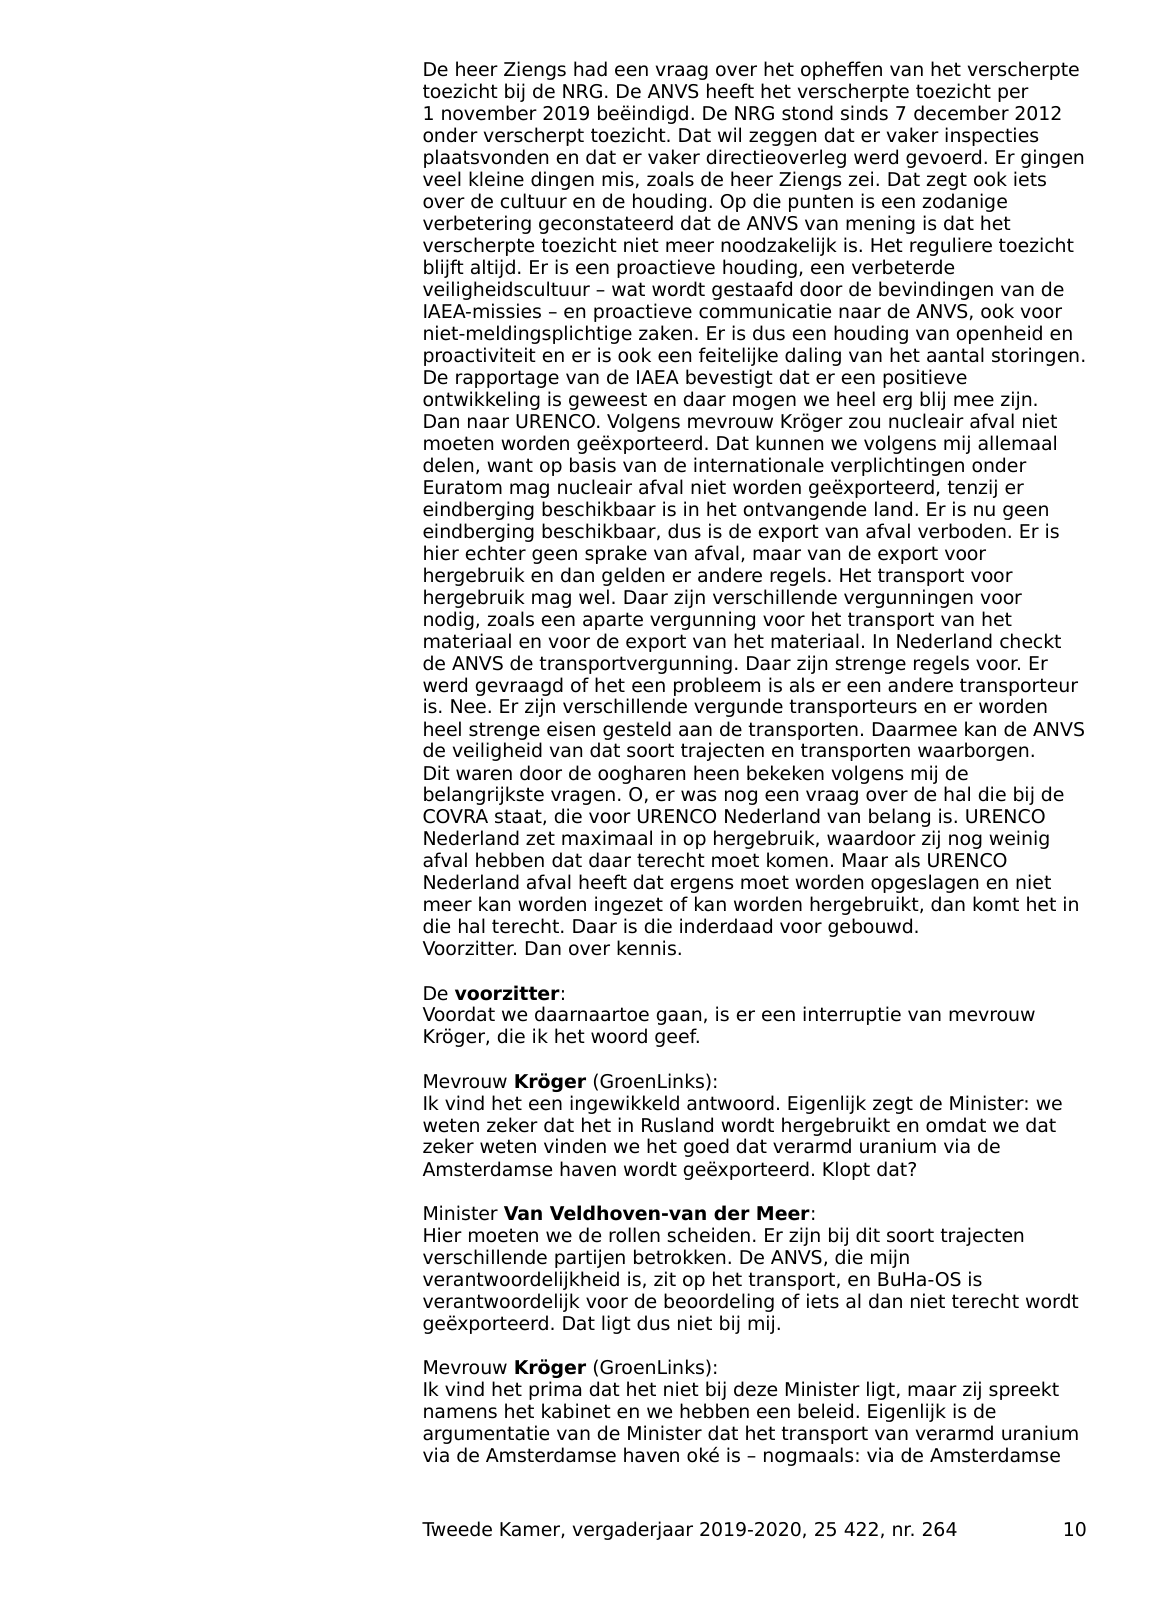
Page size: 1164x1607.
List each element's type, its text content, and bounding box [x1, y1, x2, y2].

text Mevrouw Kröger (GroenLinks): [422, 1071, 1087, 1092]
text De heer Ziengs had een vraag over het opheffen van het verscherpte toezicht bij de NRG. De ANVS heeft het verscherpte toezicht per 1 november 2019 beëindigd. De NRG stond sinds 7 december 2012 onder verscherpt toezicht. Dat wil zeggen dat er vaker inspecties plaatsvonden en dat er vaker directieoverleg werd gevoerd. Er gingen veel kleine dingen mis, zoals de heer Ziengs zei. Dat zegt ook iets over de cultuur en de houding. Op die punten is een zodanige verbetering geconstateerd dat de ANVS van mening is dat het verscherpte toezicht niet meer noodzakelijk is. Het reguliere toezicht blijft altijd. Er is een proactieve houding, een verbeterde veiligheidscultuur – wat wordt gestaafd door de bevindingen van de IAEA-missies – en proactieve communicatie naar de ANVS, ook voor niet-meldingsplichtige zaken. Er is dus een houding van openheid en proactiviteit en er is ook een feitelijke daling van het aantal storingen. De rapportage van de IAEA bevestigt dat er een positieve ontwikkeling is geweest en daar mogen we heel erg blij mee zijn. [422, 59, 1087, 411]
text Voorzitter. Dan over kennis. [422, 938, 1087, 960]
text Dan naar URENCO. Volgens mevrouw Kröger zou nucleair afval niet moeten worden geëxporteerd. Dat kunnen we volgens mij allemaal delen, want op basis van de internationale verplichtingen onder Euratom mag nucleair afval niet worden geëxporteerd, tenzij er eindberging beschikbaar is in het ontvangende land. Er is nu geen eindberging beschikbaar, dus is de export van afval verboden. Er is hier echter geen sprake van afval, maar van de export voor hergebruik en dan gelden er andere regels. Het transport voor hergebruik mag wel. Daar zijn verschillende vergunningen voor nodig, zoals een aparte vergunning voor het transport van het materiaal en voor de export van het materiaal. In Nederland checkt de ANVS de transportvergunning. Daar zijn strenge regels voor. Er werd gevraagd of het een probleem is als er een andere transporteur is. Nee. Er zijn verschillende vergunde transporteurs en er worden heel strenge eisen gesteld aan de transporten. Daarmee kan de ANVS de veiligheid van dat soort trajecten en transporten waarborgen. [422, 411, 1087, 762]
text Ik vind het een ingewikkeld antwoord. Eigenlijk zegt de Minister: we weten zeker dat het in Rusland wordt hergebruikt en omdat we dat zeker weten vinden we het goed dat verarmd uranium via de Amsterdamse haven wordt geëxporteerd. Klopt dat? [422, 1092, 1087, 1180]
text Mevrouw Kröger (GroenLinks): [422, 1357, 1087, 1379]
text De voorzitter: [422, 982, 1087, 1004]
text Minister Van Veldhoven-van der Meer: [422, 1203, 1087, 1224]
text Ik vind het prima dat het niet bij deze Minister ligt, maar zij spreekt namens het kabinet en we hebben een beleid. Eigenlijk is de argumentatie van de Minister dat het transport van verarmd uranium via de Amsterdamse haven oké is – nogmaals: via de Amsterdamse [422, 1379, 1087, 1467]
text Voordat we daarnaartoe gaan, is er een interruptie van mevrouw Kröger, die ik het woord geef. [422, 1004, 1087, 1048]
text Hier moeten we de rollen scheiden. Er zijn bij dit soort trajecten verschillende partijen betrokken. De ANVS, die mijn verantwoordelijkheid is, zit op het transport, en BuHa-OS is verantwoordelijk voor de beoordeling of iets al dan niet terecht wordt geëxporteerd. Dat ligt dus niet bij mij. [422, 1224, 1087, 1334]
text Dit waren door de oogharen heen bekeken volgens mij de belangrijkste vragen. O, er was nog een vraag over de hal die bij de COVRA staat, die voor URENCO Nederland van belang is. URENCO Nederland zet maximaal in op hergebruik, waardoor zij nog weinig afval hebben dat daar terecht moet komen. Maar als URENCO Nederland afval heeft dat ergens moet worden opgeslagen en niet meer kan worden ingezet of kan worden hergebruikt, dan komt het in die hal terecht. Daar is die inderdaad voor gebouwd. [422, 762, 1087, 938]
